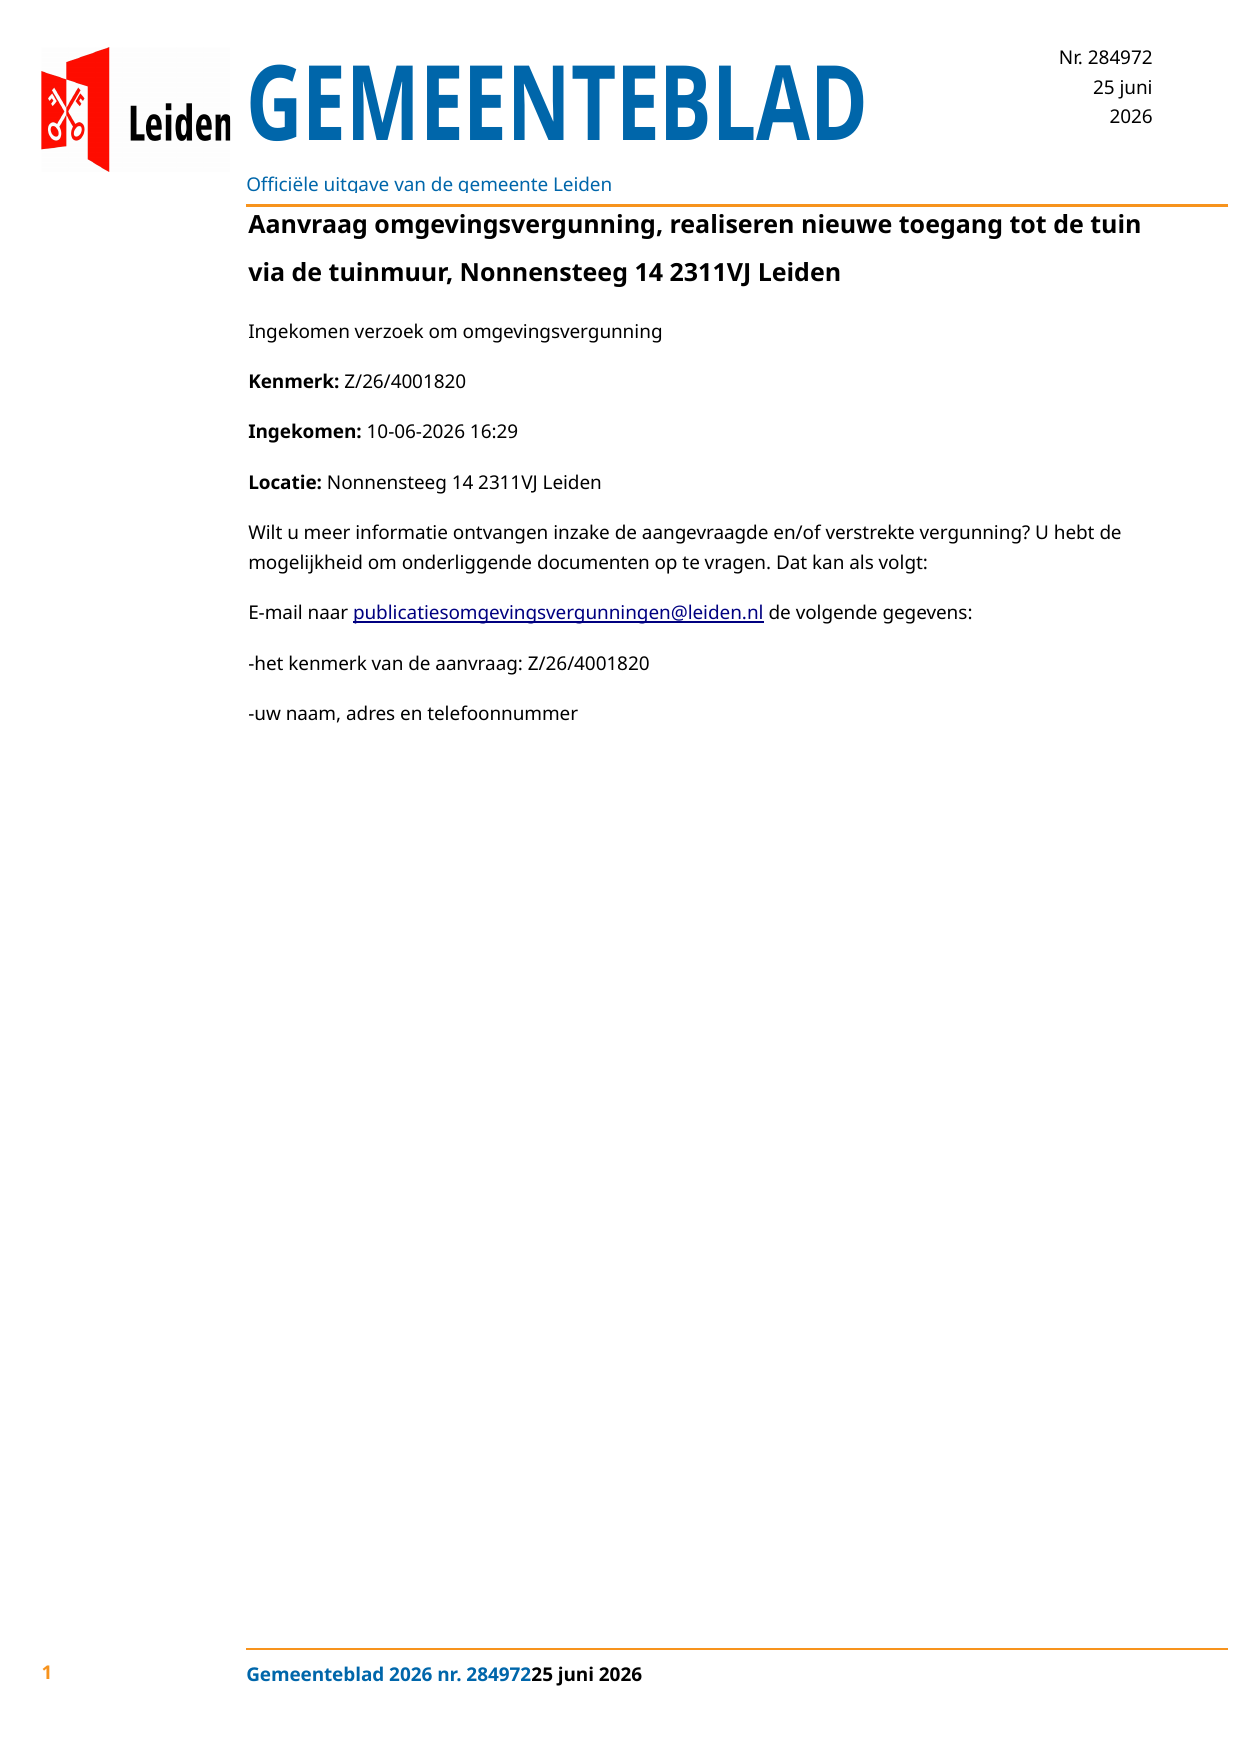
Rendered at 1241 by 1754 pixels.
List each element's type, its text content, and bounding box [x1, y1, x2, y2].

text Aanvraag omgevingsvergunning, realiseren nieuwe toegang tot de tuin via de tuinmuur, Nonnensteeg 14 2311VJ Leiden [248, 207, 1152, 288]
text Wilt u meer informatie ontvangen inzake de aangevraagde en/of verstrekte vergunning? U hebt de mogelijkheid om onderliggende documenten op te vragen. Dat kan als volgt: [248, 519, 1152, 575]
text E-mail naar publicatiesomgevingsvergunningen@leiden.nl de volgende gegevens: [248, 599, 1152, 625]
text Locatie: Nonnensteeg 14 2311VJ Leiden [248, 469, 1152, 495]
text -uw naam, adres en telefoonnummer [248, 700, 1152, 726]
picture [41, 47, 231, 172]
text -het kenmerk van de aanvraag: Z/26/4001820 [248, 650, 1152, 676]
text Ingekomen: 10-06-2026 16:29 [248, 419, 1152, 444]
text Ingekomen verzoek om omgevingsvergunning [248, 318, 1152, 344]
text Kenmerk: Z/26/4001820 [248, 368, 1152, 394]
